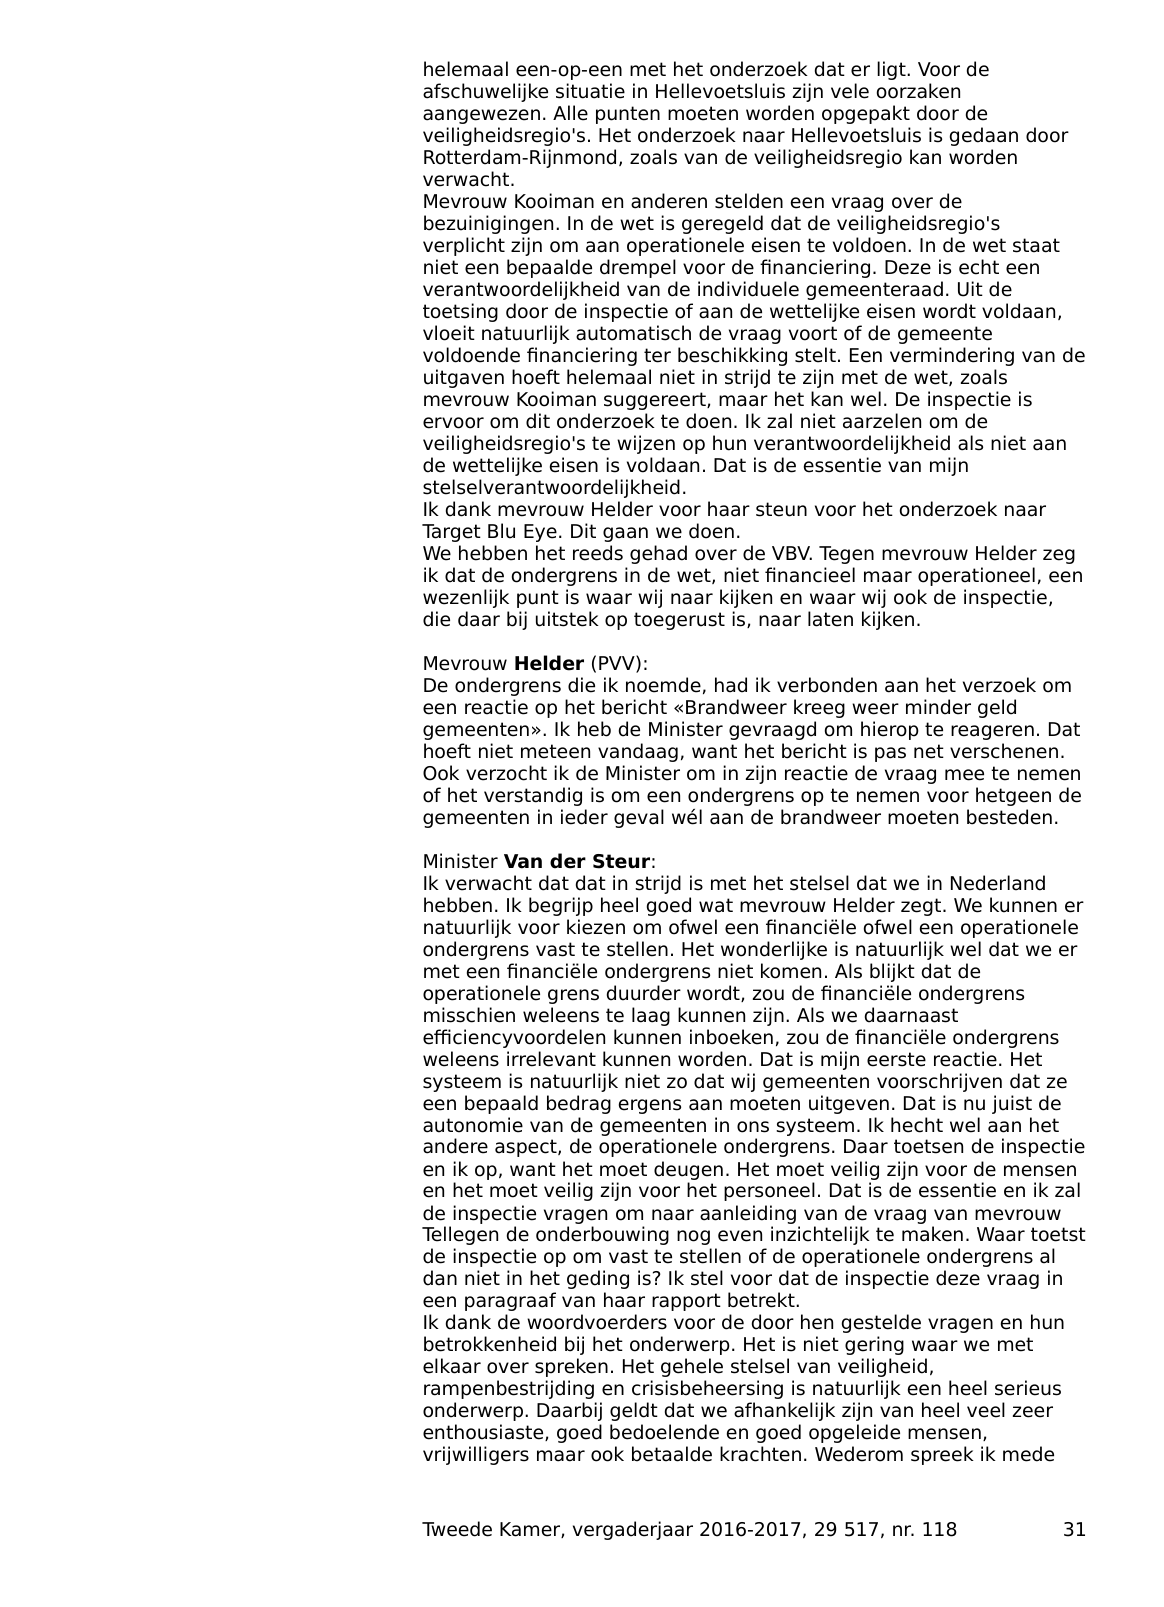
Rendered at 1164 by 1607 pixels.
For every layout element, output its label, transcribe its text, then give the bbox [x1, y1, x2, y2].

text Ik dank mevrouw Helder voor haar steun voor het onderzoek naar Target Blu Eye. Dit gaan we doen. [422, 499, 1087, 543]
text We hebben het reeds gehad over de VBV. Tegen mevrouw Helder zeg ik dat de ondergrens in de wet, niet financieel maar operationeel, een wezenlijk punt is waar wij naar kijken en waar wij ook de inspectie, die daar bij uitstek op toegerust is, naar laten kijken. [422, 543, 1087, 631]
text Mevrouw Helder (PVV): [422, 653, 1087, 675]
text Ik dank de woordvoerders voor de door hen gestelde vragen en hun betrokkenheid bij het onderwerp. Het is niet gering waar we met elkaar over spreken. Het gehele stelsel van veiligheid, rampenbestrijding en crisisbeheersing is natuurlijk een heel serieus onderwerp. Daarbij geldt dat we afhankelijk zijn van heel veel zeer enthousiaste, goed bedoelende en goed opgeleide mensen, vrijwilligers maar ook betaalde krachten. Wederom spreek ik mede [422, 1312, 1087, 1466]
text De ondergrens die ik noemde, had ik verbonden aan het verzoek om een reactie op het bericht «Brandweer kreeg weer minder geld gemeenten». Ik heb de Minister gevraagd om hierop te reageren. Dat hoeft niet meteen vandaag, want het bericht is pas net verschenen. Ook verzocht ik de Minister om in zijn reactie de vraag mee te nemen of het verstandig is om een ondergrens op te nemen voor hetgeen de gemeenten in ieder geval wél aan de brandweer moeten besteden. [422, 675, 1087, 828]
text Ik verwacht dat dat in strijd is met het stelsel dat we in Nederland hebben. Ik begrijp heel goed wat mevrouw Helder zegt. We kunnen er natuurlijk voor kiezen om ofwel een financiële ofwel een operationele ondergrens vast te stellen. Het wonderlijke is natuurlijk wel dat we er met een financiële ondergrens niet komen. Als blijkt dat de operationele grens duurder wordt, zou de financiële ondergrens misschien weleens te laag kunnen zijn. Als we daarnaast efficiencyvoordelen kunnen inboeken, zou de financiële ondergrens weleens irrelevant kunnen worden. Dat is mijn eerste reactie. Het systeem is natuurlijk niet zo dat wij gemeenten voorschrijven dat ze een bepaald bedrag ergens aan moeten uitgeven. Dat is nu juist de autonomie van de gemeenten in ons systeem. Ik hecht wel aan het andere aspect, de operationele ondergrens. Daar toetsen de inspectie en ik op, want het moet deugen. Het moet veilig zijn voor de mensen en het moet veilig zijn voor het personeel. Dat is de essentie en ik zal de inspectie vragen om naar aanleiding van de vraag van mevrouw Tellegen de onderbouwing nog even inzichtelijk te maken. Waar toetst de inspectie op om vast te stellen of de operationele ondergrens al dan niet in het geding is? Ik stel voor dat de inspectie deze vraag in een paragraaf van haar rapport betrekt. [422, 873, 1087, 1312]
text helemaal een-op-een met het onderzoek dat er ligt. Voor de afschuwelijke situatie in Hellevoetsluis zijn vele oorzaken aangewezen. Alle punten moeten worden opgepakt door de veiligheidsregio's. Het onderzoek naar Hellevoetsluis is gedaan door Rotterdam-Rijnmond, zoals van de veiligheidsregio kan worden verwacht. [422, 59, 1087, 191]
text Mevrouw Kooiman en anderen stelden een vraag over de bezuinigingen. In de wet is geregeld dat de veiligheidsregio's verplicht zijn om aan operationele eisen te voldoen. In de wet staat niet een bepaalde drempel voor de financiering. Deze is echt een verantwoordelijkheid van de individuele gemeenteraad. Uit de toetsing door de inspectie of aan de wettelijke eisen wordt voldaan, vloeit natuurlijk automatisch de vraag voort of de gemeente voldoende financiering ter beschikking stelt. Een vermindering van de uitgaven hoeft helemaal niet in strijd te zijn met de wet, zoals mevrouw Kooiman suggereert, maar het kan wel. De inspectie is ervoor om dit onderzoek te doen. Ik zal niet aarzelen om de veiligheidsregio's te wijzen op hun verantwoordelijkheid als niet aan de wettelijke eisen is voldaan. Dat is de essentie van mijn stelselverantwoordelijkheid. [422, 191, 1087, 499]
text Minister Van der Steur: [422, 851, 1087, 873]
